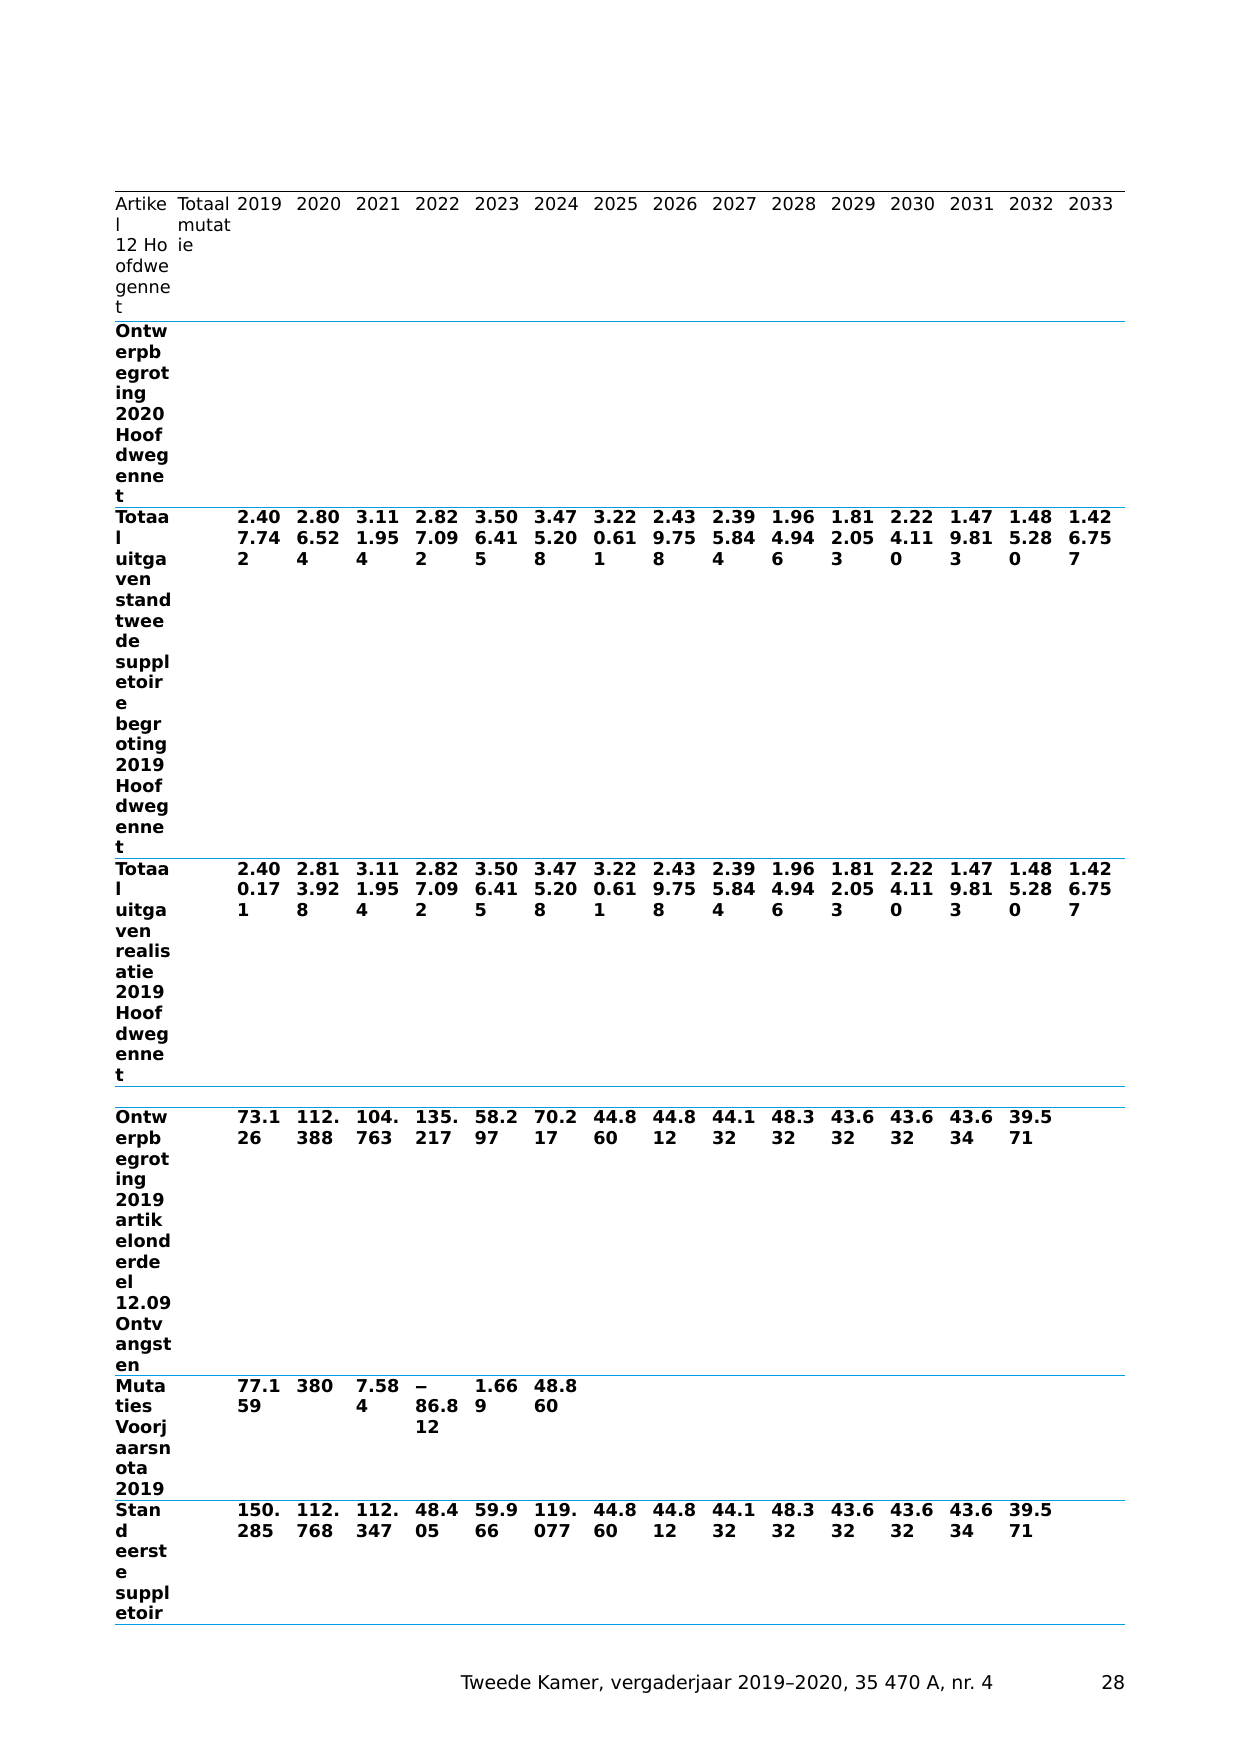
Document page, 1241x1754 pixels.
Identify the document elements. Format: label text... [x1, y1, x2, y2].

table_cell 2.395.844 [709, 859, 768, 1086]
table_cell 48.332 [768, 1501, 828, 1624]
table_cell 2.806.524 [293, 508, 353, 858]
table_cell 1.964.946 [768, 859, 828, 1086]
table_cell 1.485.280 [1006, 859, 1065, 1086]
table_cell 43.632 [828, 1108, 887, 1375]
table_cell 1.669 [471, 1376, 531, 1499]
table_cell 39.571 [1006, 1108, 1065, 1375]
table_cell [590, 1376, 649, 1499]
table_cell 58.297 [471, 1108, 531, 1375]
table_cell 2.224.110 [887, 859, 946, 1086]
table_cell 3.111.954 [353, 859, 412, 1086]
table_cell 3.506.415 [471, 859, 531, 1086]
table_header 2019 [234, 192, 293, 321]
table_cell Ontwerpbegroting 2020 Hoofdwegennet [115, 322, 174, 507]
table_cell 3.475.208 [531, 508, 590, 858]
table_cell [828, 1376, 887, 1499]
table_cell 104.763 [353, 1108, 412, 1375]
table_cell [175, 322, 234, 507]
table_cell 3.220.611 [590, 859, 649, 1086]
table_cell 1.812.053 [828, 859, 887, 1086]
table_cell 73.126 [234, 1108, 293, 1375]
table_cell [768, 1376, 828, 1499]
table_cell Mutaties Voorjaarsnota 2019 [115, 1376, 174, 1499]
table_cell 1.479.813 [946, 859, 1006, 1086]
table_cell [768, 322, 828, 507]
table_header 2033 [1065, 192, 1125, 321]
table_cell 2.827.092 [412, 508, 471, 858]
table_cell 43.632 [887, 1501, 946, 1624]
table_cell [293, 322, 353, 507]
table_cell [946, 1087, 1006, 1107]
table_cell [115, 1087, 174, 1107]
table_cell [353, 1087, 412, 1107]
table_cell 2.400.171 [234, 859, 293, 1086]
table_cell ‒ 86.812 [412, 1376, 471, 1499]
table_header 2025 [590, 192, 649, 321]
table_cell Totaal uitgaven stand tweede suppletoire begroting 2019 Hoofdwegennet [115, 508, 174, 858]
table_cell 43.634 [946, 1501, 1006, 1624]
table_header 2032 [1006, 192, 1065, 321]
table_cell 3.111.954 [353, 508, 412, 858]
table_cell [1006, 1376, 1065, 1499]
table_cell 3.506.415 [471, 508, 531, 858]
table_cell 43.632 [887, 1108, 946, 1375]
table_cell 2.439.758 [650, 859, 709, 1086]
table_cell [887, 1376, 946, 1499]
table_cell 3.475.208 [531, 859, 590, 1086]
table_cell [709, 1376, 768, 1499]
table_cell [175, 508, 234, 858]
table_cell [650, 1376, 709, 1499]
table_cell 43.634 [946, 1108, 1006, 1375]
table_cell [709, 1087, 768, 1107]
table_cell [590, 322, 649, 507]
table_cell 112.388 [293, 1108, 353, 1375]
table_cell 2.827.092 [412, 859, 471, 1086]
table_cell 3.220.611 [590, 508, 649, 858]
table_header 2026 [650, 192, 709, 321]
table_cell [471, 1087, 531, 1107]
table_cell 150.285 [234, 1501, 293, 1624]
table_cell [531, 322, 590, 507]
table_cell [650, 1087, 709, 1107]
table_cell 2.439.758 [650, 508, 709, 858]
table_cell 59.966 [471, 1501, 531, 1624]
table_cell [1065, 1087, 1125, 1107]
table_cell [471, 322, 531, 507]
table_cell [650, 322, 709, 507]
table_cell 7.584 [353, 1376, 412, 1499]
table_cell [709, 322, 768, 507]
table_cell 2.224.110 [887, 508, 946, 858]
table_header Artikel 12 Hoofdwegennet [115, 192, 174, 321]
table_cell 1.964.946 [768, 508, 828, 858]
table_cell 48.860 [531, 1376, 590, 1499]
table_cell 44.132 [709, 1501, 768, 1624]
table_cell 44.812 [650, 1108, 709, 1375]
table_cell 44.860 [590, 1501, 649, 1624]
table_cell 44.860 [590, 1108, 649, 1375]
table_cell Ontwerpbegroting 2019 artikelonderdeel 12.09 Ontvangsten [115, 1108, 174, 1375]
table_cell 112.768 [293, 1501, 353, 1624]
table_cell 1.485.280 [1006, 508, 1065, 858]
table_cell 119.077 [531, 1501, 590, 1624]
table_cell [1065, 1376, 1125, 1499]
table_cell [353, 322, 412, 507]
table_cell [531, 1087, 590, 1107]
table_header Totaal mutatie [175, 192, 234, 321]
table_cell [828, 322, 887, 507]
table_cell [887, 1087, 946, 1107]
table_header 2029 [828, 192, 887, 321]
table_cell [175, 1501, 234, 1624]
table_cell [175, 1376, 234, 1499]
table_cell 112.347 [353, 1501, 412, 1624]
table_header 2031 [946, 192, 1006, 321]
table_cell 70.217 [531, 1108, 590, 1375]
table_cell 2.813.928 [293, 859, 353, 1086]
table_cell Stand eerste suppletoir [115, 1501, 174, 1624]
table_cell 43.632 [828, 1501, 887, 1624]
table_header 2021 [353, 192, 412, 321]
table_cell 2.395.844 [709, 508, 768, 858]
table_cell [412, 322, 471, 507]
table_cell [1065, 1501, 1125, 1624]
table_header 2023 [471, 192, 531, 321]
table_cell [412, 1087, 471, 1107]
table_cell [234, 1087, 293, 1107]
table_cell [175, 1108, 234, 1375]
table_cell 1.426.757 [1065, 508, 1125, 858]
table_cell [887, 322, 946, 507]
table_cell 2.407.742 [234, 508, 293, 858]
table_cell 1.426.757 [1065, 859, 1125, 1086]
table_cell [1065, 1108, 1125, 1375]
table_cell [175, 1087, 234, 1107]
table_cell 77.159 [234, 1376, 293, 1499]
table_cell 1.479.813 [946, 508, 1006, 858]
table_header 2030 [887, 192, 946, 321]
table_cell 135.217 [412, 1108, 471, 1375]
table_cell 44.132 [709, 1108, 768, 1375]
table_cell Totaal uitgaven realisatie 2019 Hoofdwegennet [115, 859, 174, 1086]
table_header 2022 [412, 192, 471, 321]
table_cell [1006, 1087, 1065, 1107]
table_header 2027 [709, 192, 768, 321]
table_header 2028 [768, 192, 828, 321]
table_cell 44.812 [650, 1501, 709, 1624]
table_cell [946, 322, 1006, 507]
table_cell 39.571 [1006, 1501, 1065, 1624]
table_cell 380 [293, 1376, 353, 1499]
table_cell 48.332 [768, 1108, 828, 1375]
table_cell [175, 859, 234, 1086]
table_header 2024 [531, 192, 590, 321]
table_cell [1006, 322, 1065, 507]
table_cell 48.405 [412, 1501, 471, 1624]
table_cell [293, 1087, 353, 1107]
table_cell [234, 322, 293, 507]
table_cell [1065, 322, 1125, 507]
table_cell [828, 1087, 887, 1107]
table_header 2020 [293, 192, 353, 321]
table_cell [590, 1087, 649, 1107]
table_cell 1.812.053 [828, 508, 887, 858]
table_cell [946, 1376, 1006, 1499]
table_cell [768, 1087, 828, 1107]
